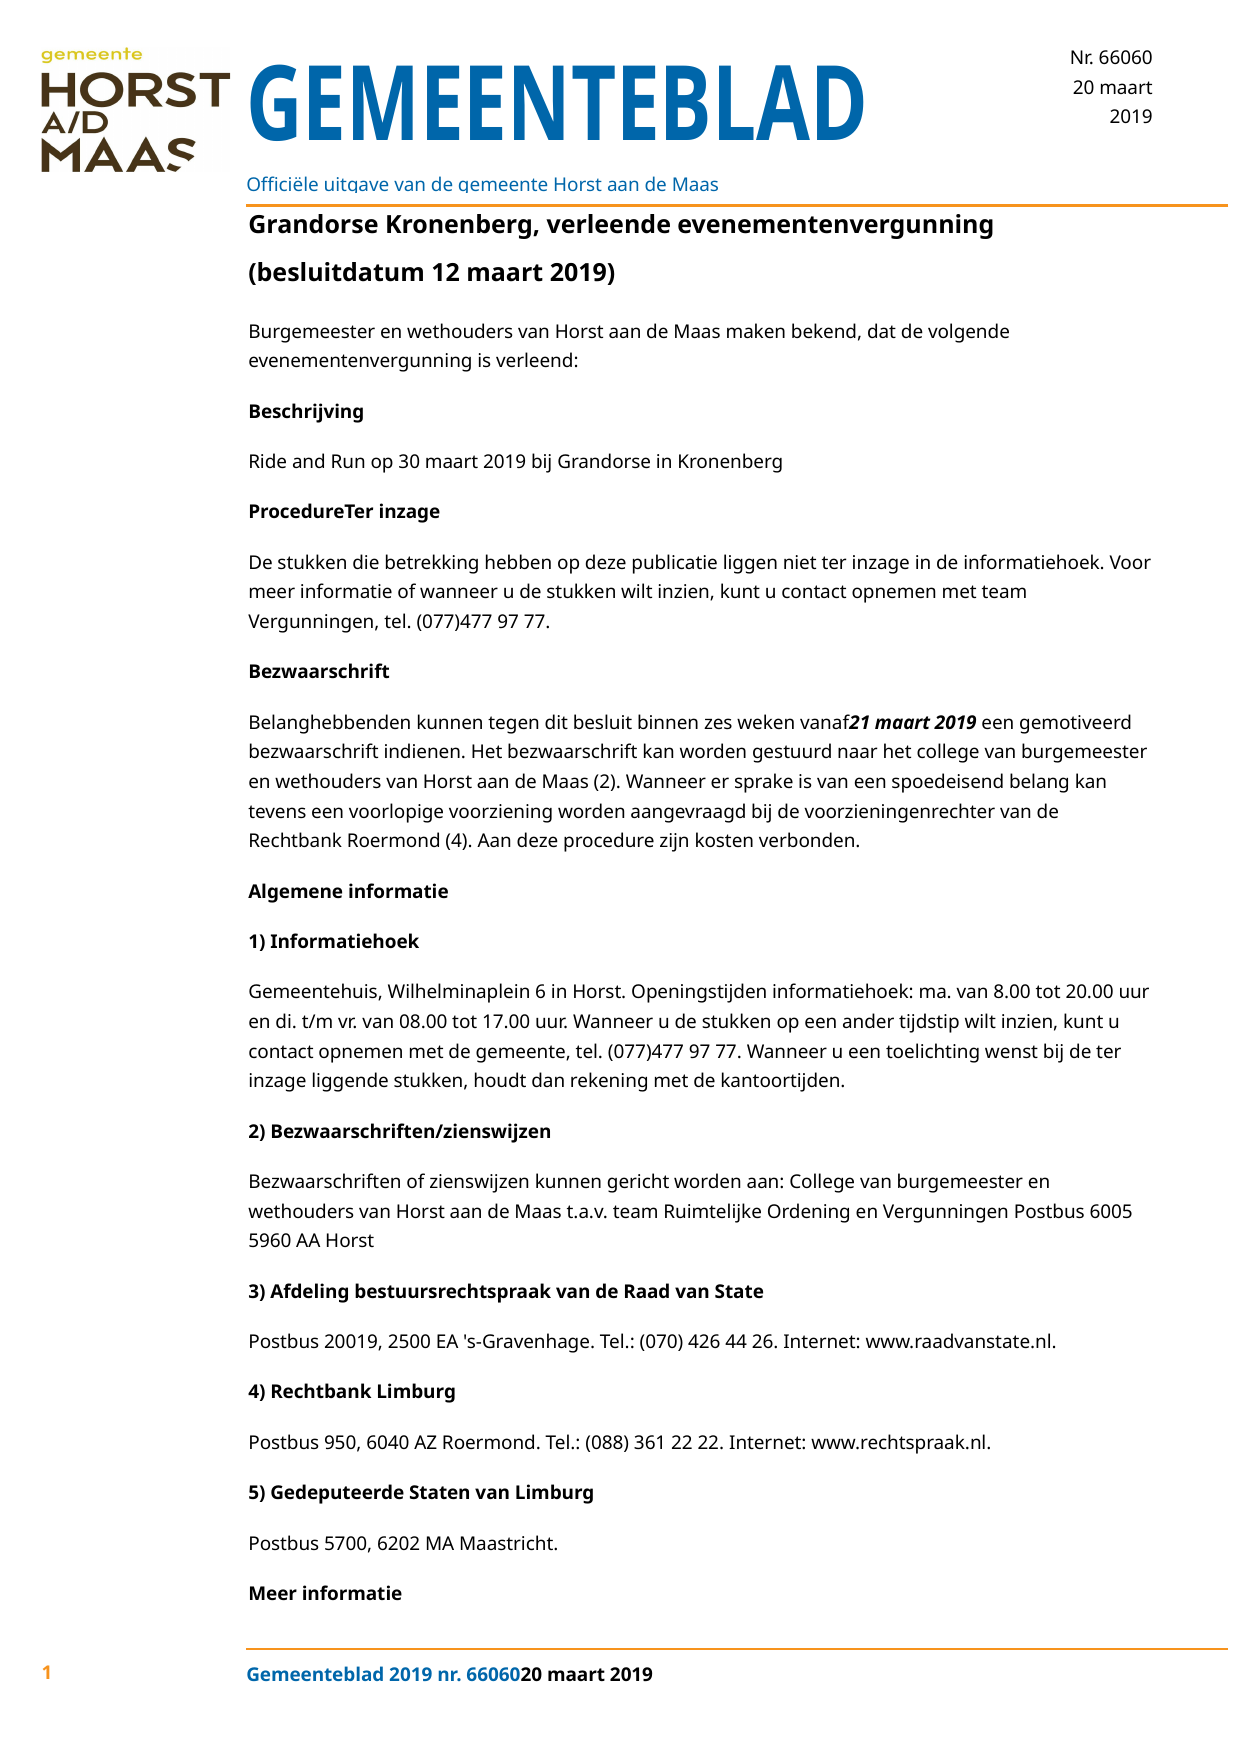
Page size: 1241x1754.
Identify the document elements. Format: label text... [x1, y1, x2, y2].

text Burgemeester en wethouders van Horst aan de Maas maken bekend, dat de volgende evenementenvergunning is verleend: [248, 318, 1152, 373]
text De stukken die betrekking hebben op deze publicatie liggen niet ter inzage in de informatiehoek. Voor meer informatie of wanneer u de stukken wilt inzien, kunt u contact opnemen met team Vergunningen, tel. (077)477 97 77. [248, 549, 1152, 634]
text 1) Informatiehoek [248, 928, 1152, 954]
text Bezwaarschrift [248, 659, 1152, 684]
picture [41, 47, 231, 172]
text 5) Gedeputeerde Staten van Limburg [248, 1479, 1152, 1505]
text ProcedureTer inzage [248, 499, 1152, 524]
text Algemene informatie [248, 878, 1152, 904]
text Beschrijving [248, 398, 1152, 424]
text Bezwaarschriften of zienswijzen kunnen gericht worden aan: College van burgemeester en wethouders van Horst aan de Maas t.a.v. team Ruimtelijke Ordening en Vergunningen Postbus 6005 5960 AA Horst [248, 1168, 1152, 1253]
text 3) Afdeling bestuursrechtspraak van de Raad van State [248, 1278, 1152, 1304]
text Postbus 5700, 6202 MA Maastricht. [248, 1530, 1152, 1556]
text Grandorse Kronenberg, verleende evenementenvergunning (besluitdatum 12 maart 2019) [248, 207, 1152, 288]
text Gemeentehuis, Wilhelminaplein 6 in Horst. Openingstijden informatiehoek: ma. van 8.00 tot 20.00 uur en di. t/m vr. van 08.00 tot 17.00 uur. Wanneer u de stukken op een ander tijdstip wilt inzien, kunt u contact opnemen met de gemeente, tel. (077)477 97 77. Wanneer u een toelichting wenst bij de ter inzage liggende stukken, houdt dan rekening met de kantoortijden. [248, 979, 1152, 1093]
text 4) Rechtbank Limburg [248, 1379, 1152, 1404]
text Postbus 950, 6040 AZ Roermond. Tel.: (088) 361 22 22. Internet: www.rechtspraak.nl. [248, 1429, 1152, 1455]
text Ride and Run op 30 maart 2019 bij Grandorse in Kronenberg [248, 448, 1152, 474]
text Belanghebbenden kunnen tegen dit besluit binnen zes weken vanaf21 maart 2019 een gemotiveerd bezwaarschrift indienen. Het bezwaarschrift kan worden gestuurd naar het college van burgemeester en wethouders van Horst aan de Maas (2). Wanneer er sprake is van een spoedeisend belang kan tevens een voorlopige voorziening worden aangevraagd bij de voorzieningenrechter van de Rechtbank Roermond (4). Aan deze procedure zijn kosten verbonden. [248, 709, 1152, 853]
text Postbus 20019, 2500 EA 's-Gravenhage. Tel.: (070) 426 44 26. Internet: www.raadvanstate.nl. [248, 1328, 1152, 1354]
text 2) Bezwaarschriften/zienswijzen [248, 1118, 1152, 1144]
text Meer informatie [248, 1580, 1152, 1606]
